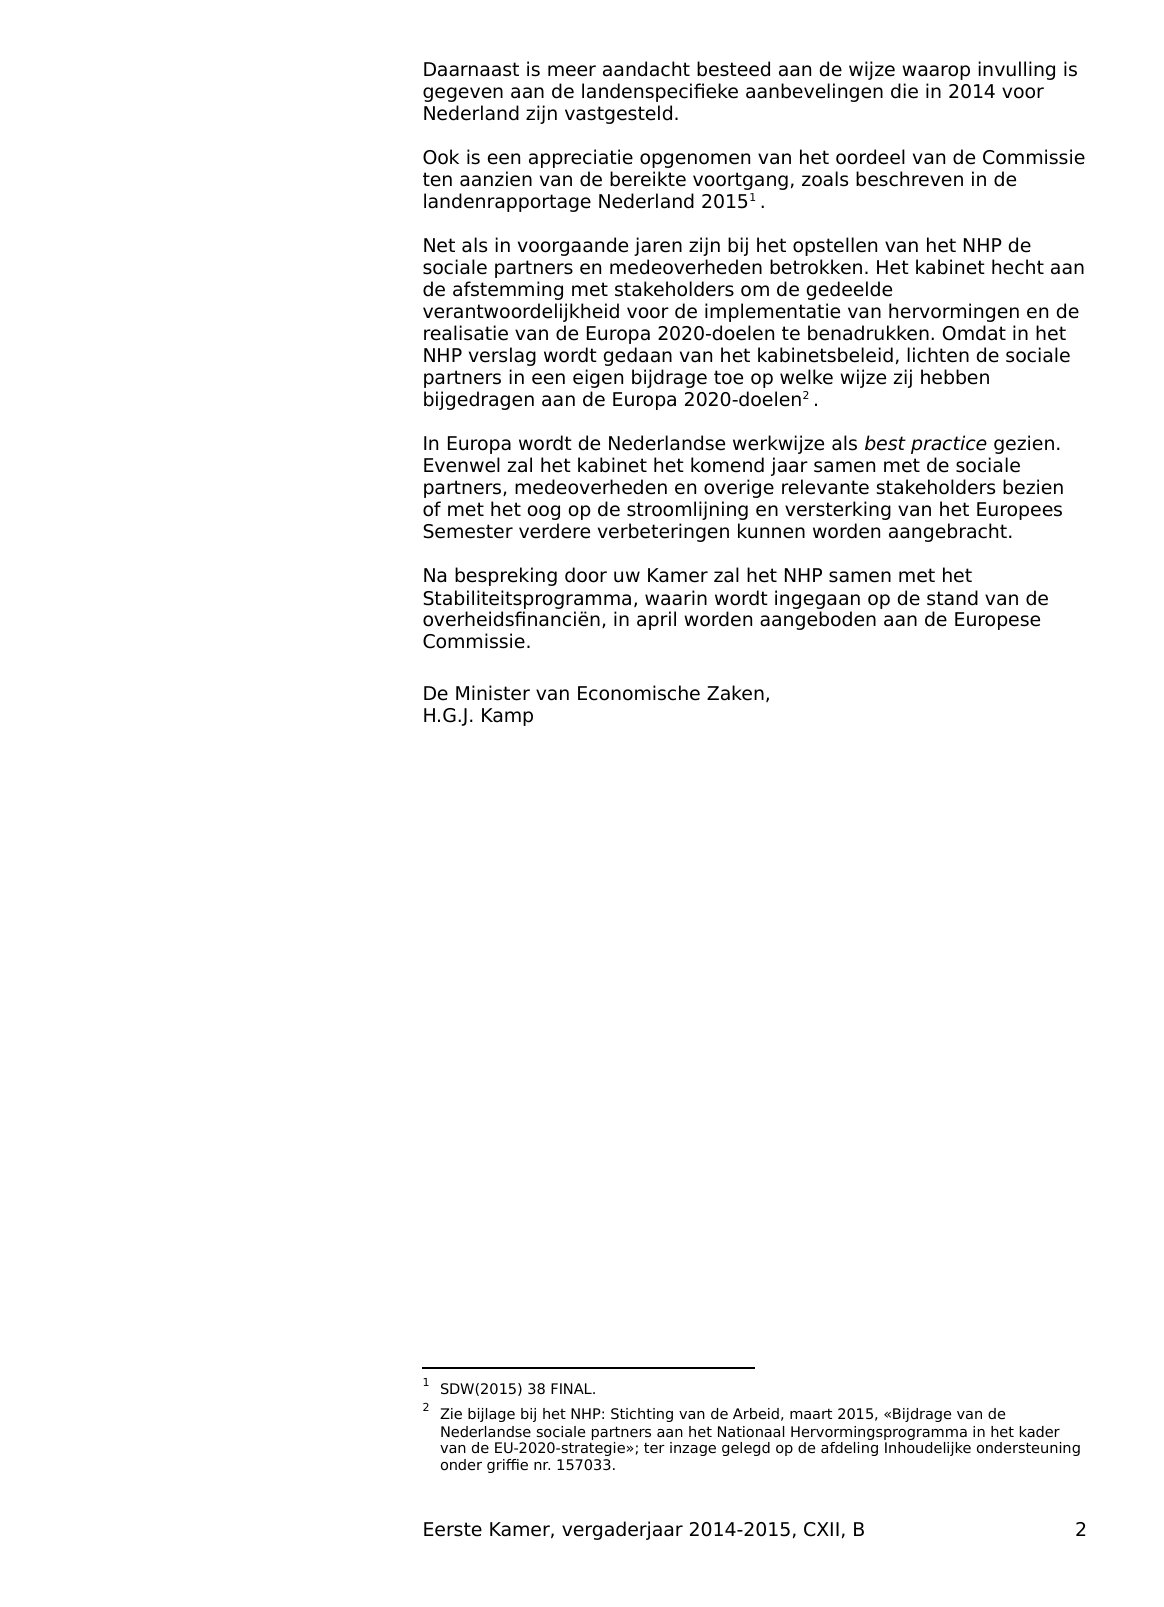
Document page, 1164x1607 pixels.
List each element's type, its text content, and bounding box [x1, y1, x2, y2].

text Ook is een appreciatie opgenomen van het oordeel van de Commissie ten aanzien van de bereikte voortgang, zoals beschreven in de landenrapportage Nederland 2015. [422, 147, 1087, 213]
text De Minister van Economische Zaken, H.G.J. Kamp [422, 683, 1087, 727]
text SDW(2015) 38 FINAL. [422, 1377, 1087, 1399]
text In Europa wordt de Nederlandse werkwijze als best practice gezien. Evenwel zal het kabinet het komend jaar samen met de sociale partners, medeoverheden en overige relevante stakeholders bezien of met het oog op de stroomlijning en versterking van het Europees Semester verdere verbeteringen kunnen worden aangebracht. [422, 433, 1087, 543]
text Zie bijlage bij het NHP: Stichting van de Arbeid, maart 2015, «Bijdrage van de Nederlandse sociale partners aan het Nationaal Hervormingsprogramma in het kader van de EU-2020-strategie»; ter inzage gelegd op de afdeling Inhoudelijke ondersteuning onder griffie nr. 157033. [422, 1402, 1087, 1474]
text Daarnaast is meer aandacht besteed aan de wijze waarop invulling is gegeven aan de landenspecifieke aanbevelingen die in 2014 voor Nederland zijn vastgesteld. [422, 59, 1087, 125]
text Na bespreking door uw Kamer zal het NHP samen met het Stabiliteitsprogramma, waarin wordt ingegaan op de stand van de overheidsfinanciën, in april worden aangeboden aan de Europese Commissie. [422, 565, 1087, 653]
text Net als in voorgaande jaren zijn bij het opstellen van het NHP de sociale partners en medeoverheden betrokken. Het kabinet hecht aan de afstemming met stakeholders om de gedeelde verantwoordelijkheid voor de implementatie van hervormingen en de realisatie van de Europa 2020-doelen te benadrukken. Omdat in het NHP verslag wordt gedaan van het kabinetsbeleid, lichten de sociale partners in een eigen bijdrage toe op welke wijze zij hebben bijgedragen aan de Europa 2020-doelen. [422, 235, 1087, 411]
